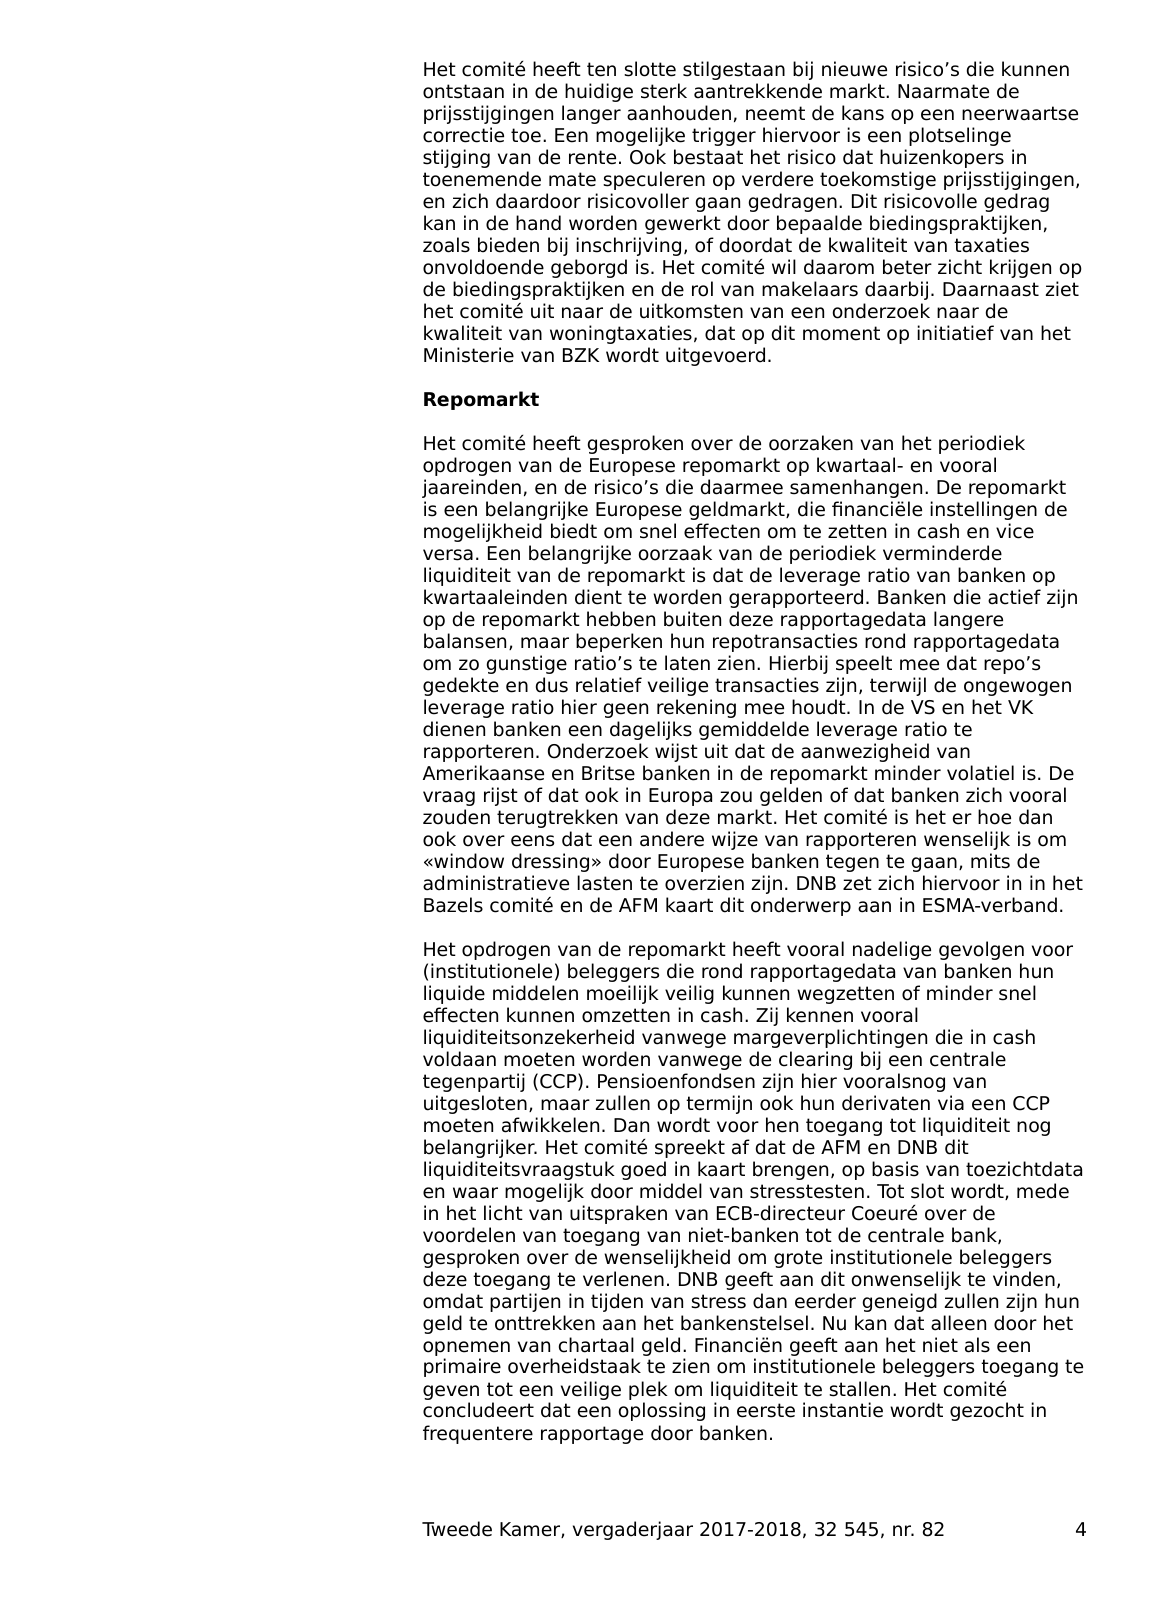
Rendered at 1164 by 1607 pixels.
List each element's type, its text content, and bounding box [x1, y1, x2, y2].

subtitle Repomarkt [422, 389, 1087, 411]
text Het comité heeft ten slotte stilgestaan bij nieuwe risico’s die kunnen ontstaan in de huidige sterk aantrekkende markt. Naarmate de prijsstijgingen langer aanhouden, neemt de kans op een neerwaartse correctie toe. Een mogelijke trigger hiervoor is een plotselinge stijging van de rente. Ook bestaat het risico dat huizenkopers in toenemende mate speculeren op verdere toekomstige prijsstijgingen, en zich daardoor risicovoller gaan gedragen. Dit risicovolle gedrag kan in de hand worden gewerkt door bepaalde biedingspraktijken, zoals bieden bij inschrijving, of doordat de kwaliteit van taxaties onvoldoende geborgd is. Het comité wil daarom beter zicht krijgen op de biedingspraktijken en de rol van makelaars daarbij. Daarnaast ziet het comité uit naar de uitkomsten van een onderzoek naar de kwaliteit van woningtaxaties, dat op dit moment op initiatief van het Ministerie van BZK wordt uitgevoerd. [422, 59, 1087, 367]
text Het comité heeft gesproken over de oorzaken van het periodiek opdrogen van de Europese repomarkt op kwartaal- en vooral jaareinden, en de risico’s die daarmee samenhangen. De repomarkt is een belangrijke Europese geldmarkt, die financiële instellingen de mogelijkheid biedt om snel effecten om te zetten in cash en vice versa. Een belangrijke oorzaak van de periodiek verminderde liquiditeit van de repomarkt is dat de leverage ratio van banken op kwartaaleinden dient te worden gerapporteerd. Banken die actief zijn op de repomarkt hebben buiten deze rapportagedata langere balansen, maar beperken hun repotransacties rond rapportagedata om zo gunstige ratio’s te laten zien. Hierbij speelt mee dat repo’s gedekte en dus relatief veilige transacties zijn, terwijl de ongewogen leverage ratio hier geen rekening mee houdt. In de VS en het VK dienen banken een dagelijks gemiddelde leverage ratio te rapporteren. Onderzoek wijst uit dat de aanwezigheid van Amerikaanse en Britse banken in de repomarkt minder volatiel is. De vraag rijst of dat ook in Europa zou gelden of dat banken zich vooral zouden terugtrekken van deze markt. Het comité is het er hoe dan ook over eens dat een andere wijze van rapporteren wenselijk is om «window dressing» door Europese banken tegen te gaan, mits de administratieve lasten te overzien zijn. DNB zet zich hiervoor in in het Bazels comité en de AFM kaart dit onderwerp aan in ESMA-verband. [422, 433, 1087, 917]
text Het opdrogen van de repomarkt heeft vooral nadelige gevolgen voor (institutionele) beleggers die rond rapportagedata van banken hun liquide middelen moeilijk veilig kunnen wegzetten of minder snel effecten kunnen omzetten in cash. Zij kennen vooral liquiditeitsonzekerheid vanwege margeverplichtingen die in cash voldaan moeten worden vanwege de clearing bij een centrale tegenpartij (CCP). Pensioenfondsen zijn hier vooralsnog van uitgesloten, maar zullen op termijn ook hun derivaten via een CCP moeten afwikkelen. Dan wordt voor hen toegang tot liquiditeit nog belangrijker. Het comité spreekt af dat de AFM en DNB dit liquiditeitsvraagstuk goed in kaart brengen, op basis van toezichtdata en waar mogelijk door middel van stresstesten. Tot slot wordt, mede in het licht van uitspraken van ECB-directeur Coeuré over de voordelen van toegang van niet-banken tot de centrale bank, gesproken over de wenselijkheid om grote institutionele beleggers deze toegang te verlenen. DNB geeft aan dit onwenselijk te vinden, omdat partijen in tijden van stress dan eerder geneigd zullen zijn hun geld te onttrekken aan het bankenstelsel. Nu kan dat alleen door het opnemen van chartaal geld. Financiën geeft aan het niet als een primaire overheidstaak te zien om institutionele beleggers toegang te geven tot een veilige plek om liquiditeit te stallen. Het comité concludeert dat een oplossing in eerste instantie wordt gezocht in frequentere rapportage door banken. [422, 939, 1087, 1444]
